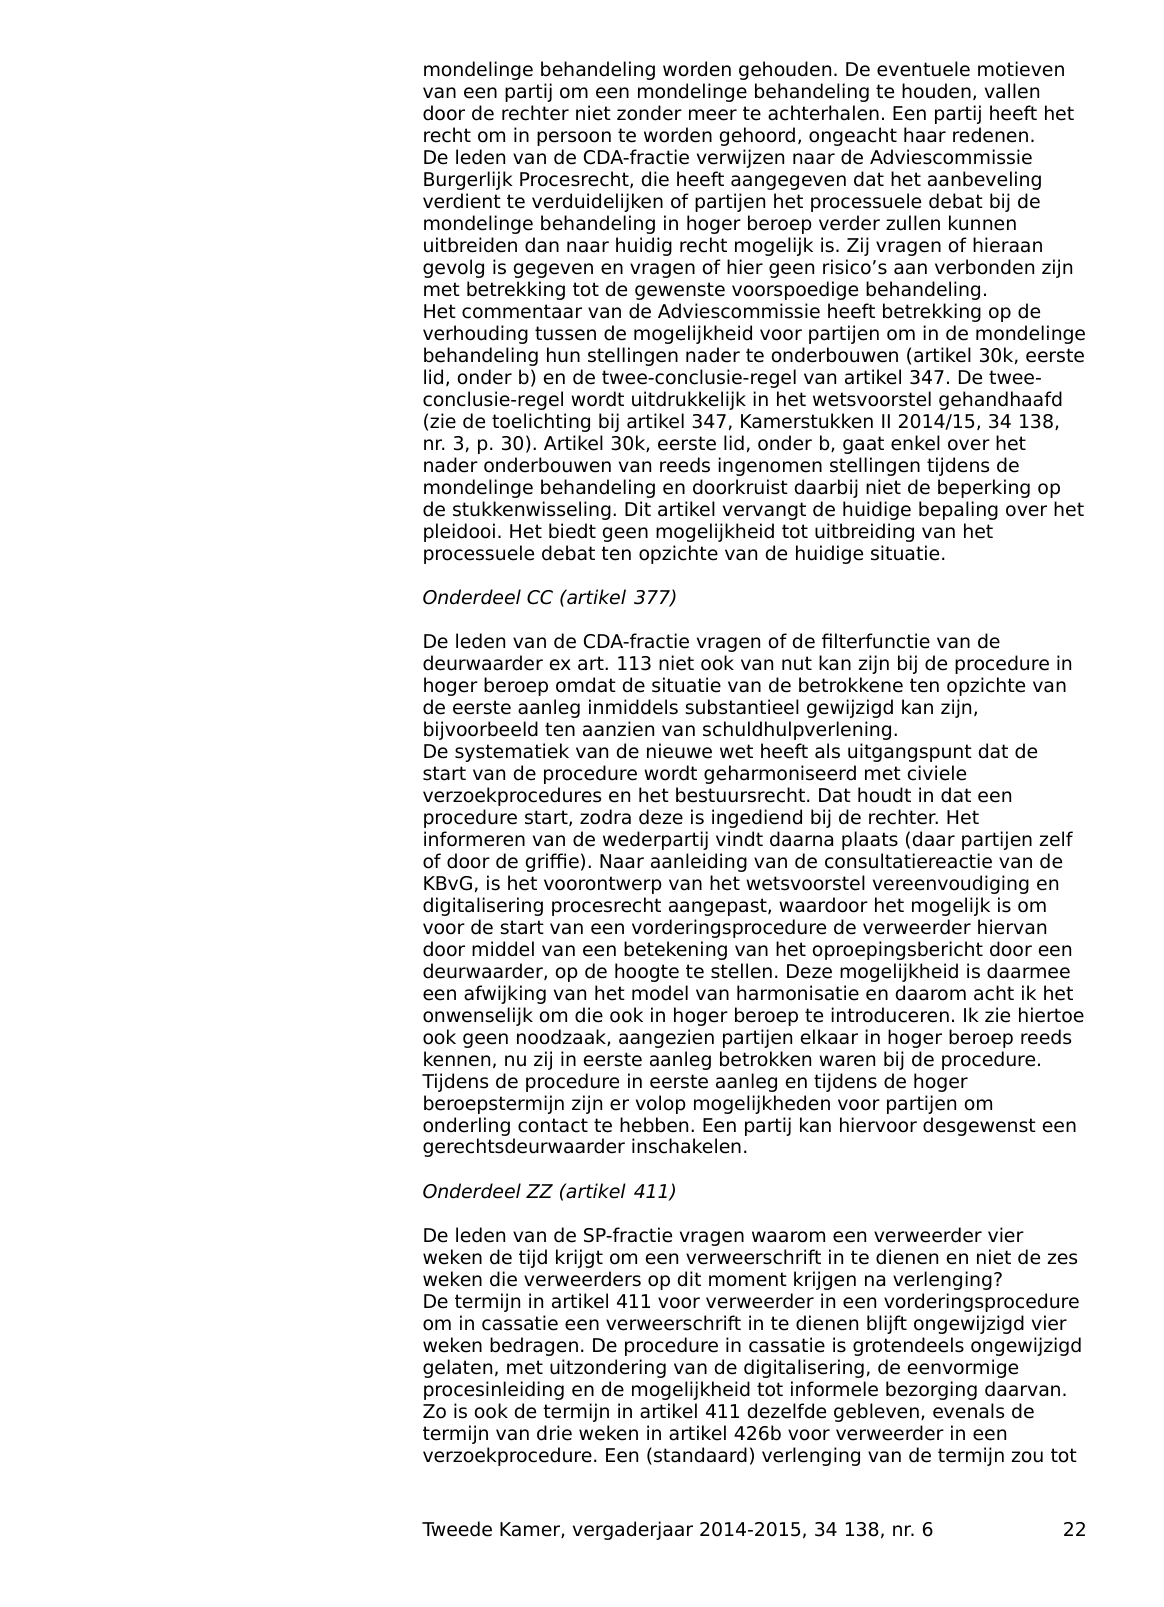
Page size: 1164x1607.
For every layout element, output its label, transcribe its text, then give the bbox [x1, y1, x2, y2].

text De leden van de CDA-fractie vragen of de filterfunctie van de deurwaarder ex art. 113 niet ook van nut kan zijn bij de procedure in hoger beroep omdat de situatie van de betrokkene ten opzichte van de eerste aanleg inmiddels substantieel gewijzigd kan zijn, bijvoorbeeld ten aanzien van schuldhulpverlening. [422, 631, 1087, 741]
text Het commentaar van de Adviescommissie heeft betrekking op de verhouding tussen de mogelijkheid voor partijen om in de mondelinge behandeling hun stellingen nader te onderbouwen (artikel 30k, eerste lid, onder b) en de twee-conclusie-regel van artikel 347. De twee-conclusie-regel wordt uitdrukkelijk in het wetsvoorstel gehandhaafd (zie de toelichting bij artikel 347, Kamerstukken II 2014/15, 34 138, nr. 3, p. 30). Artikel 30k, eerste lid, onder b, gaat enkel over het nader onderbouwen van reeds ingenomen stellingen tijdens de mondelinge behandeling en doorkruist daarbij niet de beperking op de stukkenwisseling. Dit artikel vervangt de huidige bepaling over het pleidooi. Het biedt geen mogelijkheid tot uitbreiding van het processuele debat ten opzichte van de huidige situatie. [422, 301, 1087, 564]
text De termijn in artikel 411 voor verweerder in een vorderingsprocedure om in cassatie een verweerschrift in te dienen blijft ongewijzigd vier weken bedragen. De procedure in cassatie is grotendeels ongewijzigd gelaten, met uitzondering van de digitalisering, de eenvormige procesinleiding en de mogelijkheid tot informele bezorging daarvan. Zo is ook de termijn in artikel 411 dezelfde gebleven, evenals de termijn van drie weken in artikel 426b voor verweerder in een verzoekprocedure. Een (standaard) verlenging van de termijn zou tot [422, 1291, 1087, 1467]
text De systematiek van de nieuwe wet heeft als uitgangspunt dat de start van de procedure wordt geharmoniseerd met civiele verzoekprocedures en het bestuursrecht. Dat houdt in dat een procedure start, zodra deze is ingediend bij de rechter. Het informeren van de wederpartij vindt daarna plaats (daar partijen zelf of door de griffie). Naar aanleiding van de consultatiereactie van de KBvG, is het voorontwerp van het wetsvoorstel vereenvoudiging en digitalisering procesrecht aangepast, waardoor het mogelijk is om voor de start van een vorderingsprocedure de verweerder hiervan door middel van een betekening van het oproepingsbericht door een deurwaarder, op de hoogte te stellen. Deze mogelijkheid is daarmee een afwijking van het model van harmonisatie en daarom acht ik het onwenselijk om die ook in hoger beroep te introduceren. Ik zie hiertoe ook geen noodzaak, aangezien partijen elkaar in hoger beroep reeds kennen, nu zij in eerste aanleg betrokken waren bij de procedure. Tijdens de procedure in eerste aanleg en tijdens de hoger beroepstermijn zijn er volop mogelijkheden voor partijen om onderling contact te hebben. Een partij kan hiervoor desgewenst een gerechtsdeurwaarder inschakelen. [422, 741, 1087, 1158]
subtitle Onderdeel ZZ (artikel 411) [422, 1181, 1087, 1203]
text mondelinge behandeling worden gehouden. De eventuele motieven van een partij om een mondelinge behandeling te houden, vallen door de rechter niet zonder meer te achterhalen. Een partij heeft het recht om in persoon te worden gehoord, ongeacht haar redenen. [422, 59, 1087, 147]
text De leden van de CDA-fractie verwijzen naar de Adviescommissie Burgerlijk Procesrecht, die heeft aangegeven dat het aanbeveling verdient te verduidelijken of partijen het processuele debat bij de mondelinge behandeling in hoger beroep verder zullen kunnen uitbreiden dan naar huidig recht mogelijk is. Zij vragen of hieraan gevolg is gegeven en vragen of hier geen risico’s aan verbonden zijn met betrekking tot de gewenste voorspoedige behandeling. [422, 147, 1087, 301]
subtitle Onderdeel CC (artikel 377) [422, 587, 1087, 609]
text De leden van de SP-fractie vragen waarom een verweerder vier weken de tijd krijgt om een verweerschrift in te dienen en niet de zes weken die verweerders op dit moment krijgen na verlenging? [422, 1225, 1087, 1291]
